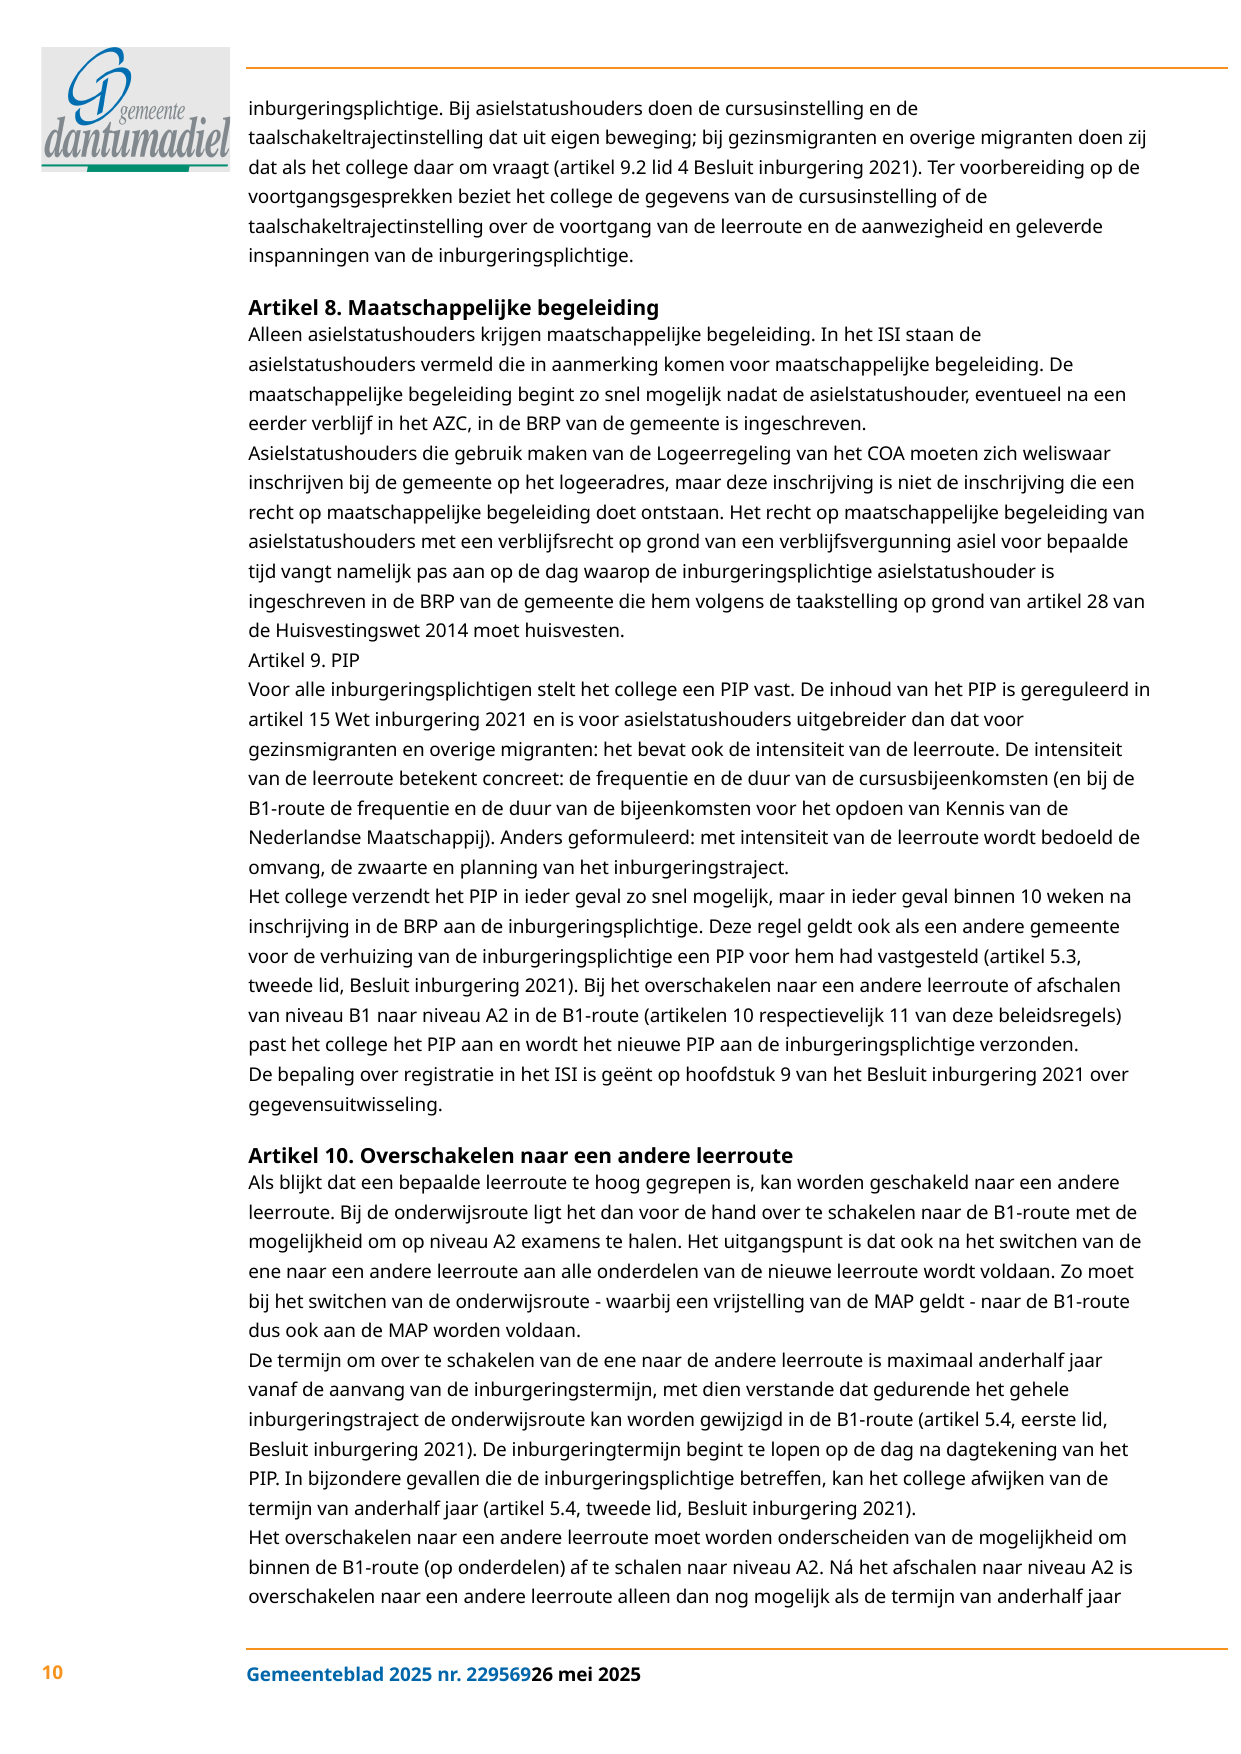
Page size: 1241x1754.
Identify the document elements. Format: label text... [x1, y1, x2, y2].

text Het college verzendt het PIP in ieder geval zo snel mogelijk, maar in ieder geval binnen 10 weken na inschrijving in de BRP aan de inburgeringsplichtige. Deze regel geldt ook als een andere gemeente voor de verhuizing van de inburgeringsplichtige een PIP voor hem had vastgesteld (artikel 5.3, tweede lid, Besluit inburgering 2021). Bij het overschakelen naar een andere leerroute of afschalen van niveau B1 naar niveau A2 in de B1-route (artikelen 10 respectievelijk 11 van deze beleidsregels) past het college het PIP aan en wordt het nieuwe PIP aan de inburgeringsplichtige verzonden. [248, 884, 1152, 1057]
text Artikel 9. PIP [248, 647, 1152, 673]
text Voor alle inburgeringsplichtigen stelt het college een PIP vast. De inhoud van het PIP is gereguleerd in artikel 15 Wet inburgering 2021 en is voor asielstatushouders uitgebreider dan dat voor gezinsmigranten en overige migranten: het bevat ook de intensiteit van de leerroute. De intensiteit van de leerroute betekent concreet: de frequentie en de duur van de cursusbijeenkomsten (en bij de B1-route de frequentie en de duur van de bijeenkomsten voor het opdoen van Kennis van de Nederlandse Maatschappij). Anders geformuleerd: met intensiteit van de leerroute wordt bedoeld de omvang, de zwaarte en planning van het inburgeringstraject. [248, 677, 1152, 880]
text Artikel 10. Overschakelen naar een andere leerroute [248, 1141, 1152, 1169]
text Alleen asielstatushouders krijgen maatschappelijke begeleiding. In het ISI staan de asielstatushouders vermeld die in aanmerking komen voor maatschappelijke begeleiding. De maatschappelijke begeleiding begint zo snel mogelijk nadat de asielstatushouder, eventueel na een eerder verblijf in het AZC, in de BRP van de gemeente is ingeschreven. [248, 322, 1152, 436]
text Artikel 8. Maatschappelijke begeleiding [248, 293, 1152, 322]
text Asielstatushouders die gebruik maken van de Logeerregeling van het COA moeten zich weliswaar inschrijven bij de gemeente op het logeeradres, maar deze inschrijving is niet de inschrijving die een recht op maatschappelijke begeleiding doet ontstaan. Het recht op maatschappelijke begeleiding van asielstatushouders met een verblijfsrecht op grond van een verblijfsvergunning asiel voor bepaalde tijd vangt namelijk pas aan op de dag waarop de inburgeringsplichtige asielstatushouder is ingeschreven in de BRP van de gemeente die hem volgens de taakstelling op grond van artikel 28 van de Huisvestingswet 2014 moet huisvesten. [248, 440, 1152, 643]
text De termijn om over te schakelen van de ene naar de andere leerroute is maximaal anderhalf jaar vanaf de aanvang van de inburgeringstermijn, met dien verstande dat gedurende het gehele inburgeringstraject de onderwijsroute kan worden gewijzigd in de B1-route (artikel 5.4, eerste lid, Besluit inburgering 2021). De inburgeringtermijn begint te lopen op de dag na dagtekening van het PIP. In bijzondere gevallen die de inburgeringsplichtige betreffen, kan het college afwijken van de termijn van anderhalf jaar (artikel 5.4, tweede lid, Besluit inburgering 2021). [248, 1347, 1152, 1521]
text Het overschakelen naar een andere leerroute moet worden onderscheiden van de mogelijkheid om binnen de B1-route (op onderdelen) af te schalen naar niveau A2. Ná het afschalen naar niveau A2 is overschakelen naar een andere leerroute alleen dan nog mogelijk als de termijn van anderhalf jaar [248, 1524, 1152, 1609]
text Als blijkt dat een bepaalde leerroute te hoog gegrepen is, kan worden geschakeld naar een andere leerroute. Bij de onderwijsroute ligt het dan voor de hand over te schakelen naar de B1-route met de mogelijkheid om op niveau A2 examens te halen. Het uitgangspunt is dat ook na het switchen van de ene naar een andere leerroute aan alle onderdelen van de nieuwe leerroute wordt voldaan. Zo moet bij het switchen van de onderwijsroute - waarbij een vrijstelling van de MAP geldt - naar de B1-route dus ook aan de MAP worden voldaan. [248, 1169, 1152, 1343]
picture [41, 47, 231, 172]
text De bepaling over registratie in het ISI is geënt op hoofdstuk 9 van het Besluit inburgering 2021 over gegevensuitwisseling. [248, 1061, 1152, 1116]
text inburgeringsplichtige. Bij asielstatushouders doen de cursusinstelling en de taalschakeltrajectinstelling dat uit eigen beweging; bij gezinsmigranten en overige migranten doen zij dat als het college daar om vraagt (artikel 9.2 lid 4 Besluit inburgering 2021). Ter voorbereiding op de voortgangsgesprekken beziet het college de gegevens van de cursusinstelling of de taalschakeltrajectinstelling over de voortgang van de leerroute en de aanwezigheid en geleverde inspanningen van de inburgeringsplichtige. [248, 95, 1152, 268]
